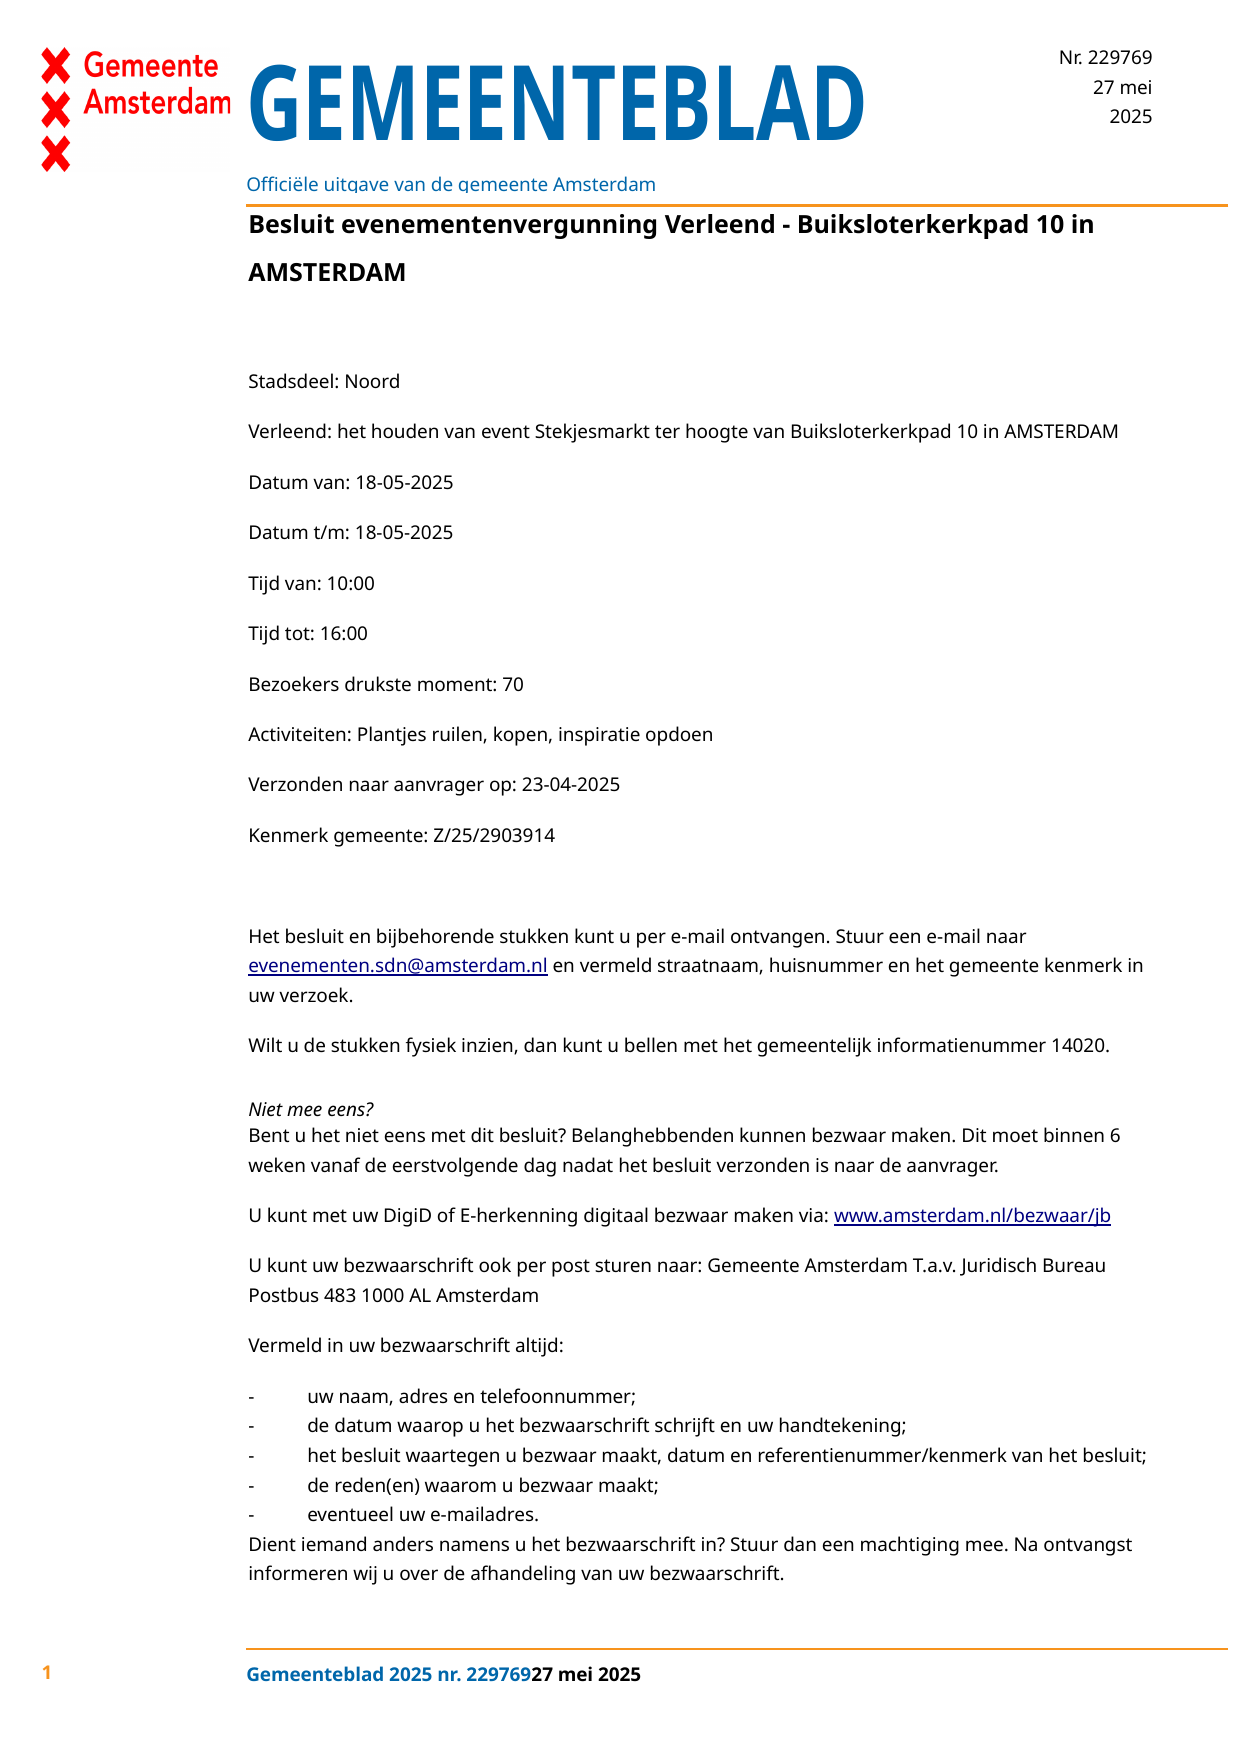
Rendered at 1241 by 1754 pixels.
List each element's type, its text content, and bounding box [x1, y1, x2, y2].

list het besluit waartegen u bezwaar maakt, datum en referentienummer/kenmerk van het besluit; [248, 1442, 1152, 1468]
list eventueel uw e-mailadres. [248, 1501, 1152, 1527]
text Tijd tot: 16:00 [248, 620, 1152, 646]
text Bezoekers drukste moment: 70 [248, 671, 1152, 697]
list de reden(en) waarom u bezwaar maakt; [248, 1472, 1152, 1497]
text Verleend: het houden van event Stekjesmarkt ter hoogte van Buiksloterkerkpad 10 in AMSTERDAM [248, 419, 1152, 444]
text Het besluit en bijbehorende stukken kunt u per e-mail ontvangen. Stuur een e-mail naar evenementen.sdn@amsterdam.nl en vermeld straatnaam, huisnummer en het gemeente kenmerk in uw verzoek. [248, 923, 1152, 1008]
text U kunt uw bezwaarschrift ook per post sturen naar: Gemeente Amsterdam T.a.v. Juridisch Bureau Postbus 483 1000 AL Amsterdam [248, 1253, 1152, 1308]
text Wilt u de stukken fysiek inzien, dan kunt u bellen met het gemeentelijk informatienummer 14020. [248, 1032, 1152, 1058]
list uw naam, adres en telefoonnummer; [248, 1383, 1152, 1409]
text U kunt met uw DigiD of E-herkenning digitaal bezwaar maken via: www.amsterdam.nl/bezwaar/jb [248, 1202, 1152, 1228]
list de datum waarop u het bezwaarschrift schrijft en uw handtekening; [248, 1413, 1152, 1438]
text Bent u het niet eens met dit besluit? Belanghebbenden kunnen bezwaar maken. Dit moet binnen 6 weken vanaf de eerstvolgende dag nadat het besluit verzonden is naar de aanvrager. [248, 1122, 1152, 1177]
picture [41, 47, 231, 172]
text Verzonden naar aanvrager op: 23-04-2025 [248, 772, 1152, 797]
text Datum t/m: 18-05-2025 [248, 519, 1152, 545]
text Tijd van: 10:00 [248, 570, 1152, 596]
text Dient iemand anders namens u het bezwaarschrift in? Stuur dan een machtiging mee. Na ontvangst informeren wij u over de afhandeling van uw bezwaarschrift. [248, 1531, 1152, 1586]
text Datum van: 18-05-2025 [248, 469, 1152, 495]
text Niet mee eens? [248, 1096, 1152, 1122]
text Besluit evenementenvergunning Verleend - Buiksloterkerkpad 10 in AMSTERDAM [248, 207, 1152, 288]
text Activiteiten: Plantjes ruilen, kopen, inspiratie opdoen [248, 721, 1152, 747]
text Vermeld in uw bezwaarschrift altijd: [248, 1333, 1152, 1358]
text Stadsdeel: Noord [248, 368, 1152, 394]
text Kenmerk gemeente: Z/25/2903914 [248, 822, 1152, 848]
